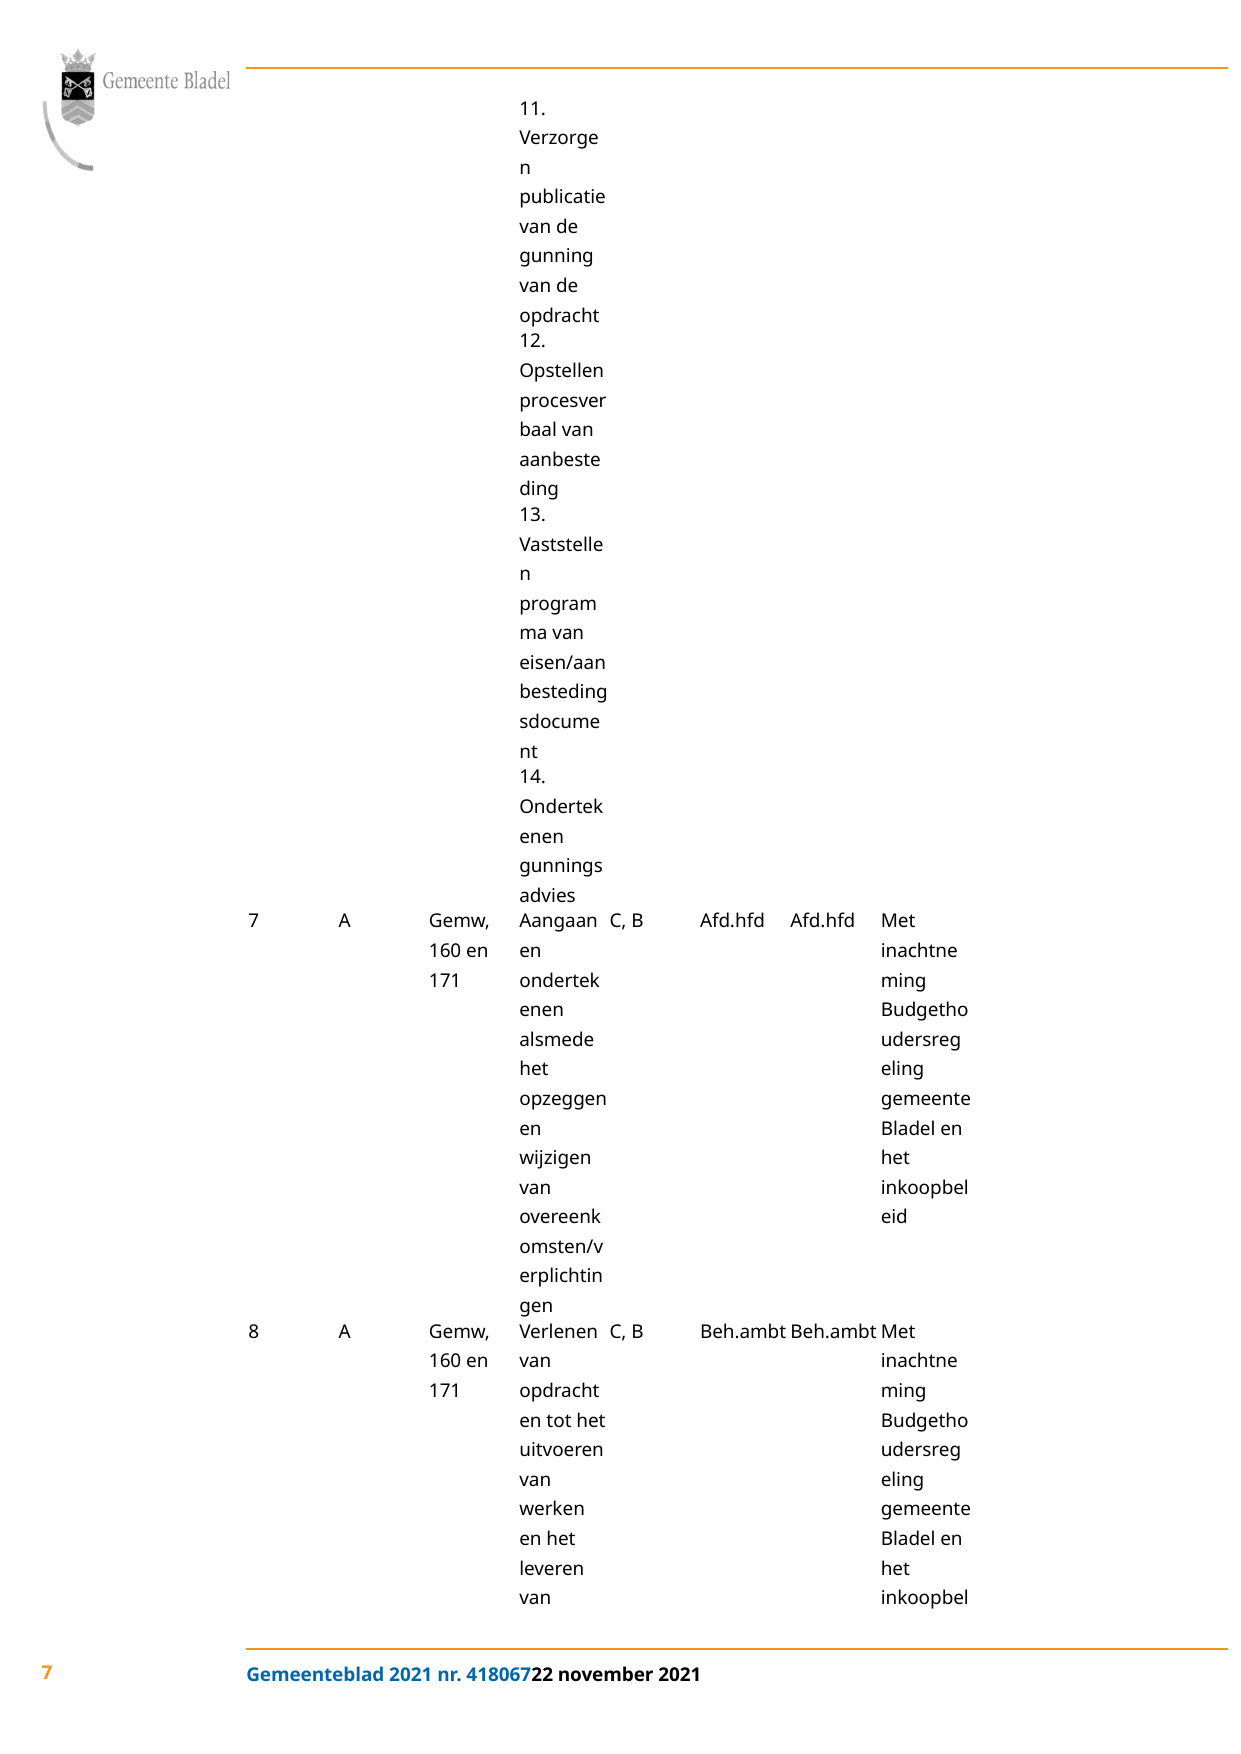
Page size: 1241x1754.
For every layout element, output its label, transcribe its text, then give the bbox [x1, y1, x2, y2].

table_cell 7 [248, 908, 338, 1318]
table_cell Beh.ambt [790, 1318, 881, 1610]
table_cell [881, 764, 971, 908]
table_cell [881, 501, 971, 764]
table_cell [1061, 1344, 1152, 1610]
table_cell [790, 95, 881, 328]
table_cell Beh.ambt [700, 1318, 790, 1610]
picture [41, 47, 231, 172]
table_cell [1061, 501, 1152, 764]
table_cell Verlenen van opdrachten tot het uitvoeren van werken en het leveren van [519, 1318, 609, 1610]
table_cell A [338, 1318, 429, 1610]
table_cell Met inachtneming Budgethoudersregeling gemeente Bladel en het inkoopbel [881, 1318, 971, 1610]
table_cell Met inachtneming Budgethoudersregeling gemeente Bladel en het inkoopbeleid [881, 908, 971, 1318]
table_cell [881, 328, 971, 501]
table_cell 11. Verzorgen publicatie van de gunning van de opdracht [519, 95, 609, 328]
table_cell [971, 328, 1061, 501]
table_cell 12. Opstellen procesverbaal van aanbesteding [519, 328, 609, 501]
table_cell [1061, 764, 1152, 908]
table_cell [609, 95, 700, 908]
table_cell [1061, 1318, 1152, 1344]
table_cell [1061, 95, 1152, 328]
table_cell 8 [248, 1318, 338, 1610]
table_cell [971, 1344, 1061, 1610]
table_cell [700, 95, 790, 908]
table_cell [429, 95, 519, 908]
table_cell [790, 764, 881, 908]
table_cell [790, 501, 881, 764]
table_cell [971, 764, 1061, 908]
table_cell 13. Vaststellen programma van eisen/aanbestedingsdocument [519, 501, 609, 764]
table_cell [971, 908, 1061, 1318]
table_cell C, B [609, 908, 700, 1318]
table_cell [1061, 908, 1152, 1318]
table_cell [1061, 328, 1152, 501]
table_cell [338, 95, 429, 908]
table_cell [881, 95, 971, 328]
table_cell [790, 328, 881, 501]
table_cell [971, 501, 1061, 764]
table_cell A [338, 908, 429, 1318]
table_cell [971, 1318, 1061, 1344]
table_cell [971, 95, 1061, 328]
table_cell Gemw, 160 en 171 [429, 908, 519, 1318]
table_cell [248, 95, 338, 908]
table_cell Gemw, 160 en 171 [429, 1318, 519, 1610]
table_cell 14. Ondertekenen gunningsadvies [519, 764, 609, 908]
table_cell Aangaan en ondertekenen alsmede het opzeggen en wijzigen van overeenkomsten/verplichtingen [519, 908, 609, 1318]
table_cell Afd.hfd [700, 908, 790, 1318]
table_cell Afd.hfd [790, 908, 881, 1318]
table_cell C, B [609, 1318, 700, 1610]
